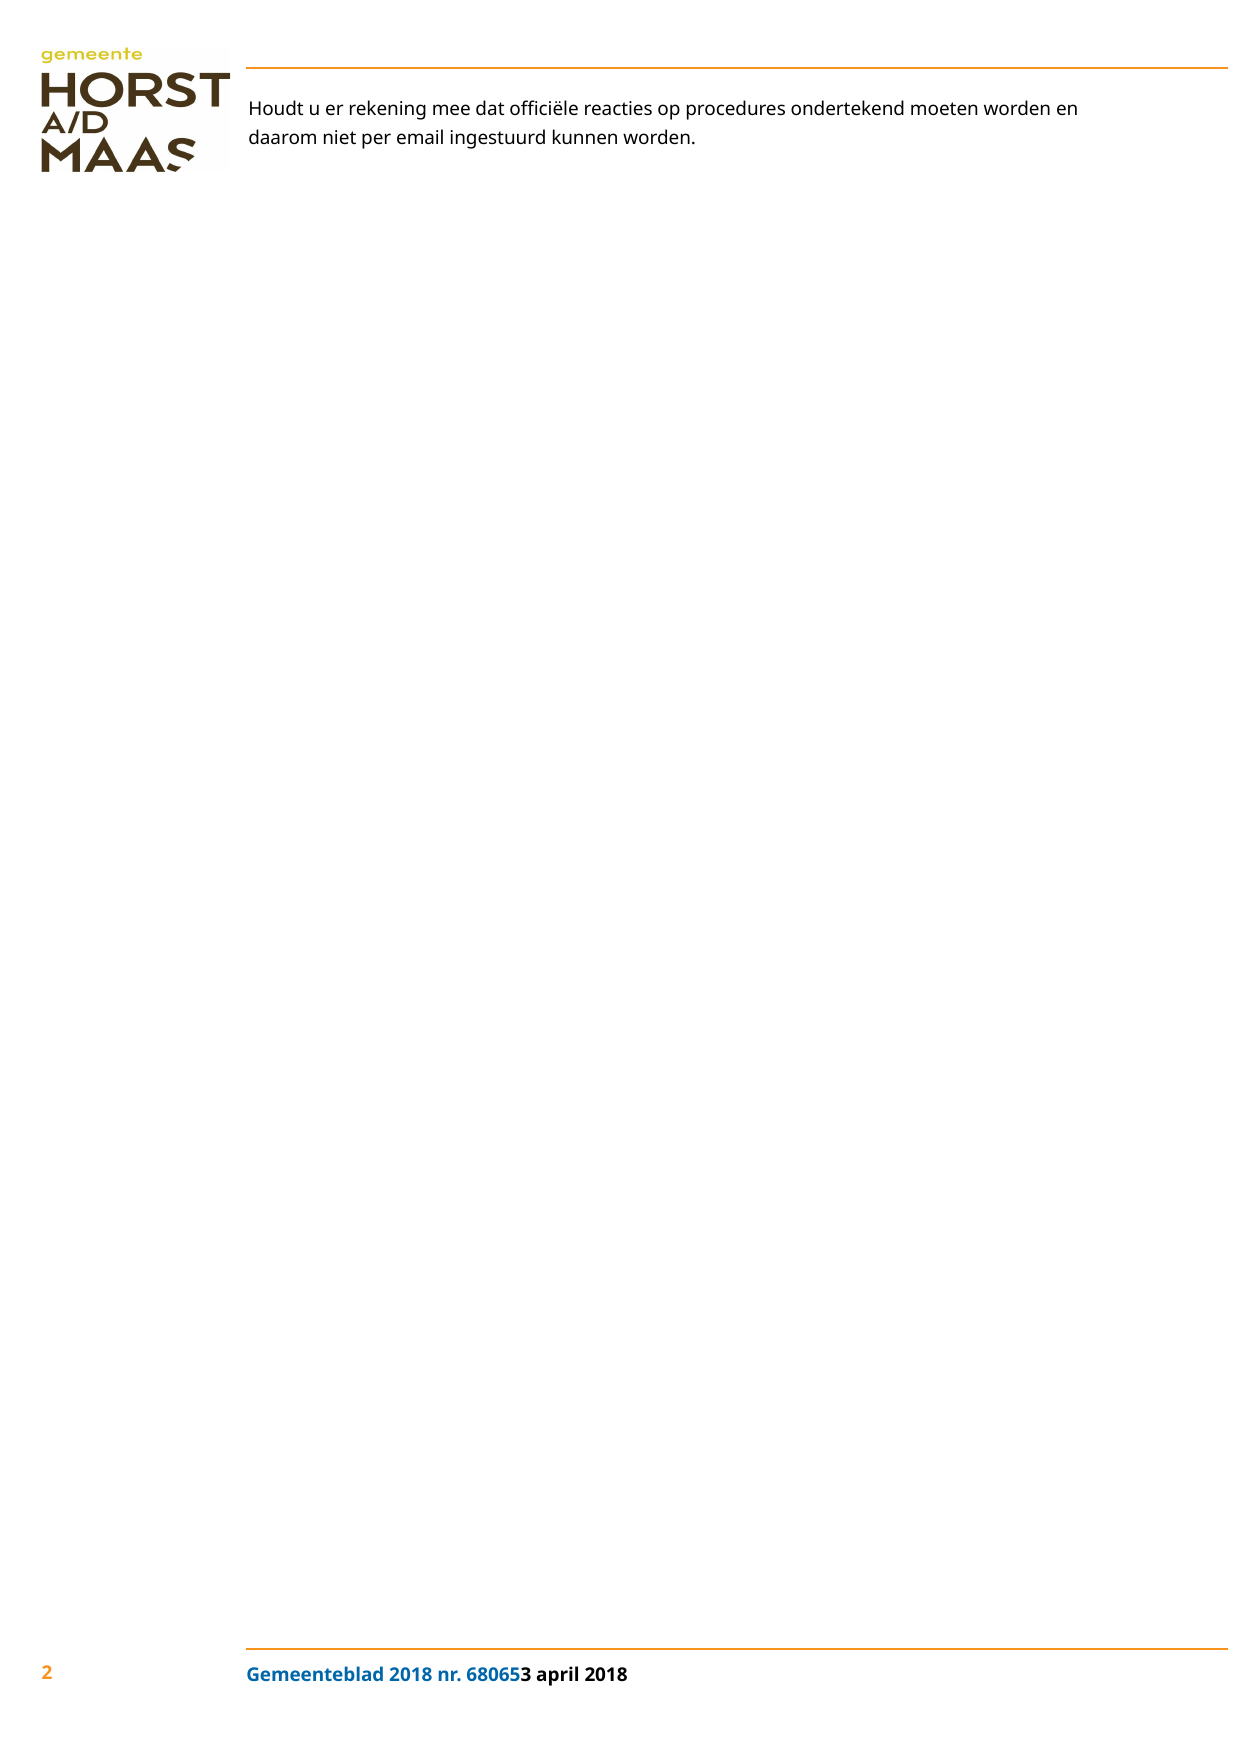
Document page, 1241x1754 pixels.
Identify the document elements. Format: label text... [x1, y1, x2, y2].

picture [41, 47, 231, 172]
text Houdt u er rekening mee dat officiële reacties op procedures ondertekend moeten worden en daarom niet per email ingestuurd kunnen worden. [248, 95, 1152, 150]
